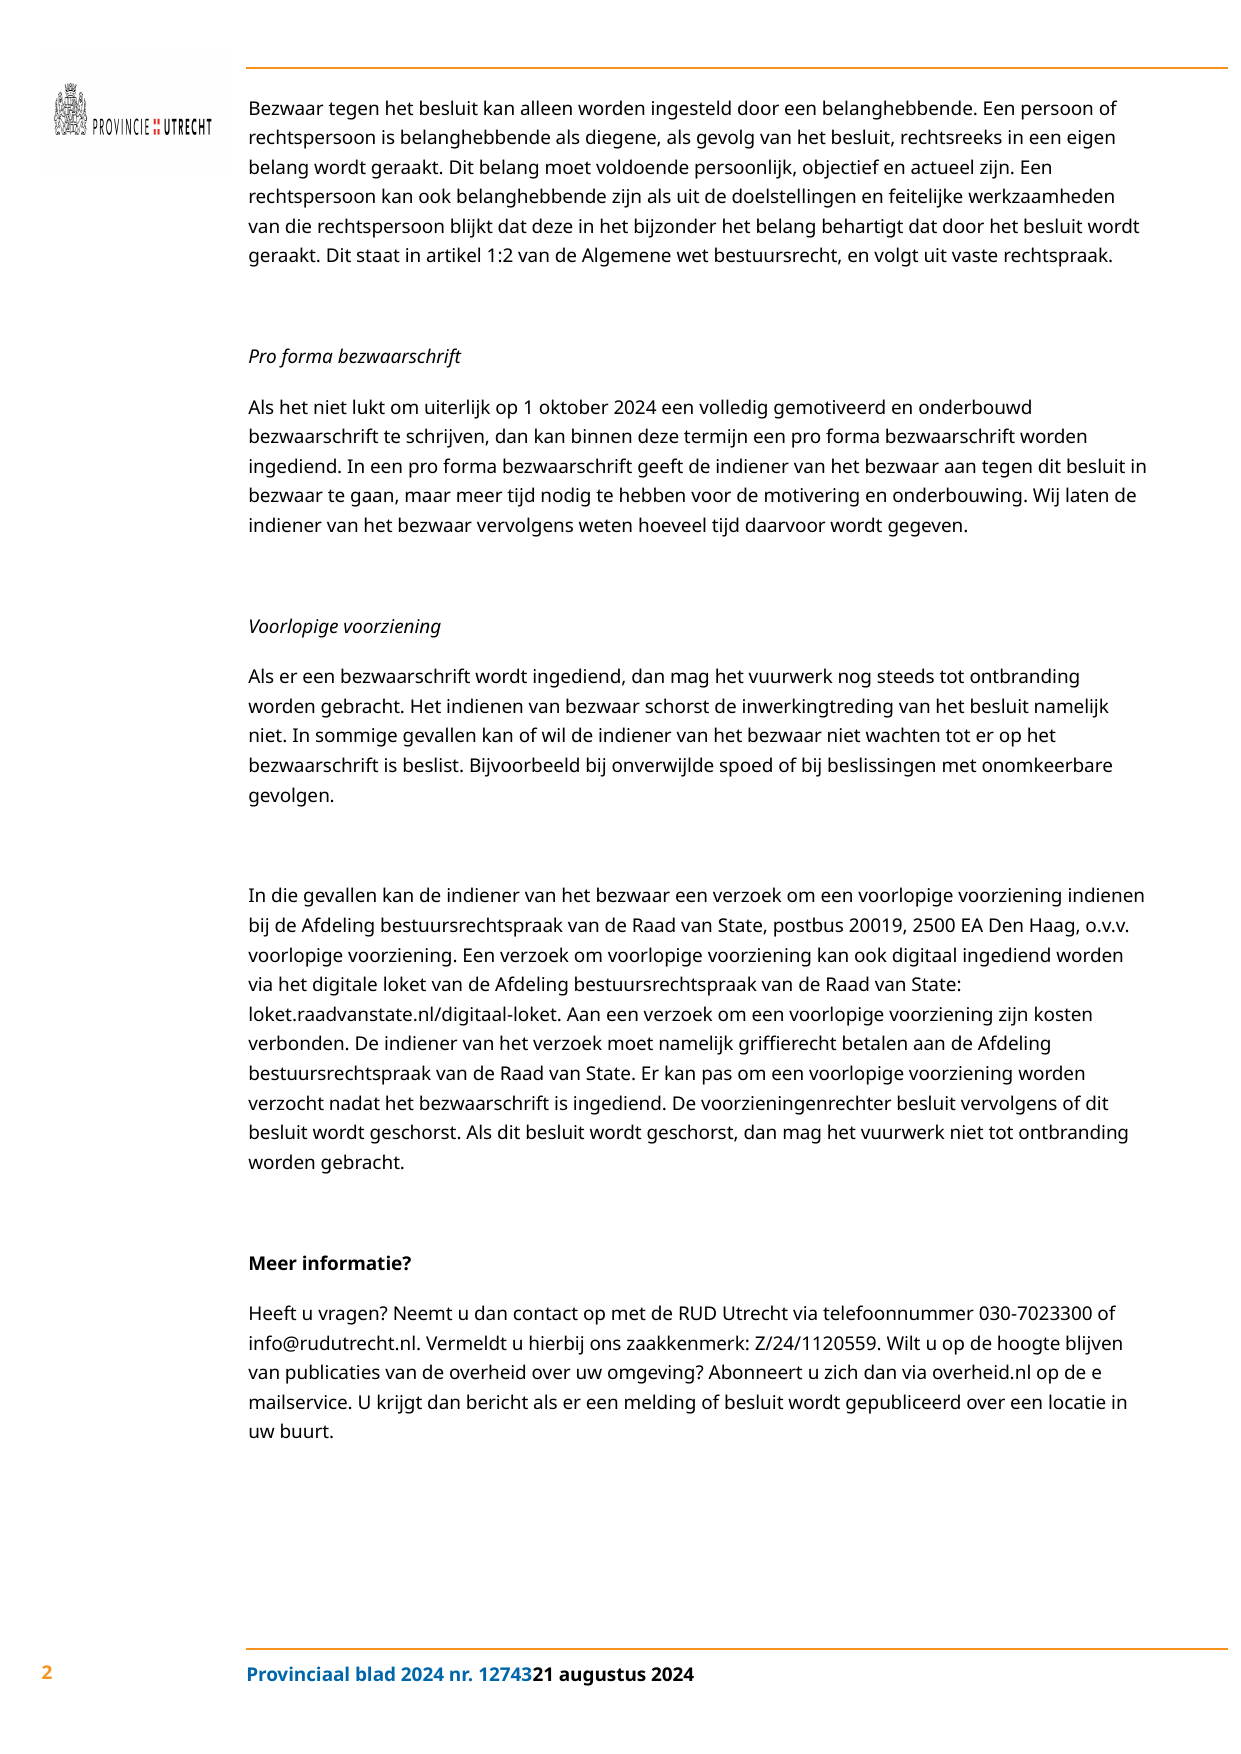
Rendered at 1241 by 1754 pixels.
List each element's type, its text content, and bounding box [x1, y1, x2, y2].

text Meer informatie? [248, 1250, 1152, 1276]
picture [41, 47, 231, 172]
text Als er een bezwaarschrift wordt ingediend, dan mag het vuurwerk nog steeds tot ontbranding worden gebracht. Het indienen van bezwaar schorst de inwerkingtreding van het besluit namelijk niet. In sommige gevallen kan of wil de indiener van het bezwaar niet wachten tot er op het bezwaarschrift is beslist. Bijvoorbeeld bij onverwijlde spoed of bij beslissingen met onomkeerbare gevolgen. [248, 663, 1152, 808]
text Voorlopige voorziening [248, 613, 1152, 639]
text In die gevallen kan de indiener van het bezwaar een verzoek om een voorlopige voorziening indienen bij de Afdeling bestuursrechtspraak van de Raad van State, postbus 20019, 2500 EA Den Haag, o.v.v. voorlopige voorziening. Een verzoek om voorlopige voorziening kan ook digitaal ingediend worden via het digitale loket van de Afdeling bestuursrechtspraak van de Raad van State: loket.raadvanstate.nl/digitaal-loket. Aan een verzoek om een voorlopige voorziening zijn kosten verbonden. De indiener van het verzoek moet namelijk griffierecht betalen aan de Afdeling bestuursrechtspraak van de Raad van State. Er kan pas om een voorlopige voorziening worden verzocht nadat het bezwaarschrift is ingediend. De voorzieningenrechter besluit vervolgens of dit besluit wordt geschorst. Als dit besluit wordt geschorst, dan mag het vuurwerk niet tot ontbranding worden gebracht. [248, 883, 1152, 1175]
text Pro forma bezwaarschrift [248, 343, 1152, 369]
text Heeft u vragen? Neemt u dan contact op met de RUD Utrecht via telefoonnummer 030-7023300 of info@rudutrecht.nl. Vermeldt u hierbij ons zaakkenmerk: Z/24/1120559. Wilt u op de hoogte blijven van publicaties van de overheid over uw omgeving? Abonneert u zich dan via overheid.nl op de e mailservice. U krijgt dan bericht als er een melding of besluit wordt gepubliceerd over een locatie in uw buurt. [248, 1300, 1152, 1444]
text Bezwaar tegen het besluit kan alleen worden ingesteld door een belanghebbende. Een persoon of rechtspersoon is belanghebbende als diegene, als gevolg van het besluit, rechtsreeks in een eigen belang wordt geraakt. Dit belang moet voldoende persoonlijk, objectief en actueel zijn. Een rechtspersoon kan ook belanghebbende zijn als uit de doelstellingen en feitelijke werkzaamheden van die rechtspersoon blijkt dat deze in het bijzonder het belang behartigt dat door het besluit wordt geraakt. Dit staat in artikel 1:2 van de Algemene wet bestuursrecht, en volgt uit vaste rechtspraak. [248, 95, 1152, 268]
text Als het niet lukt om uiterlijk op 1 oktober 2024 een volledig gemotiveerd en onderbouwd bezwaarschrift te schrijven, dan kan binnen deze termijn een pro forma bezwaarschrift worden ingediend. In een pro forma bezwaarschrift geeft de indiener van het bezwaar aan tegen dit besluit in bezwaar te gaan, maar meer tijd nodig te hebben voor de motivering en onderbouwing. Wij laten de indiener van het bezwaar vervolgens weten hoeveel tijd daarvoor wordt gegeven. [248, 394, 1152, 538]
